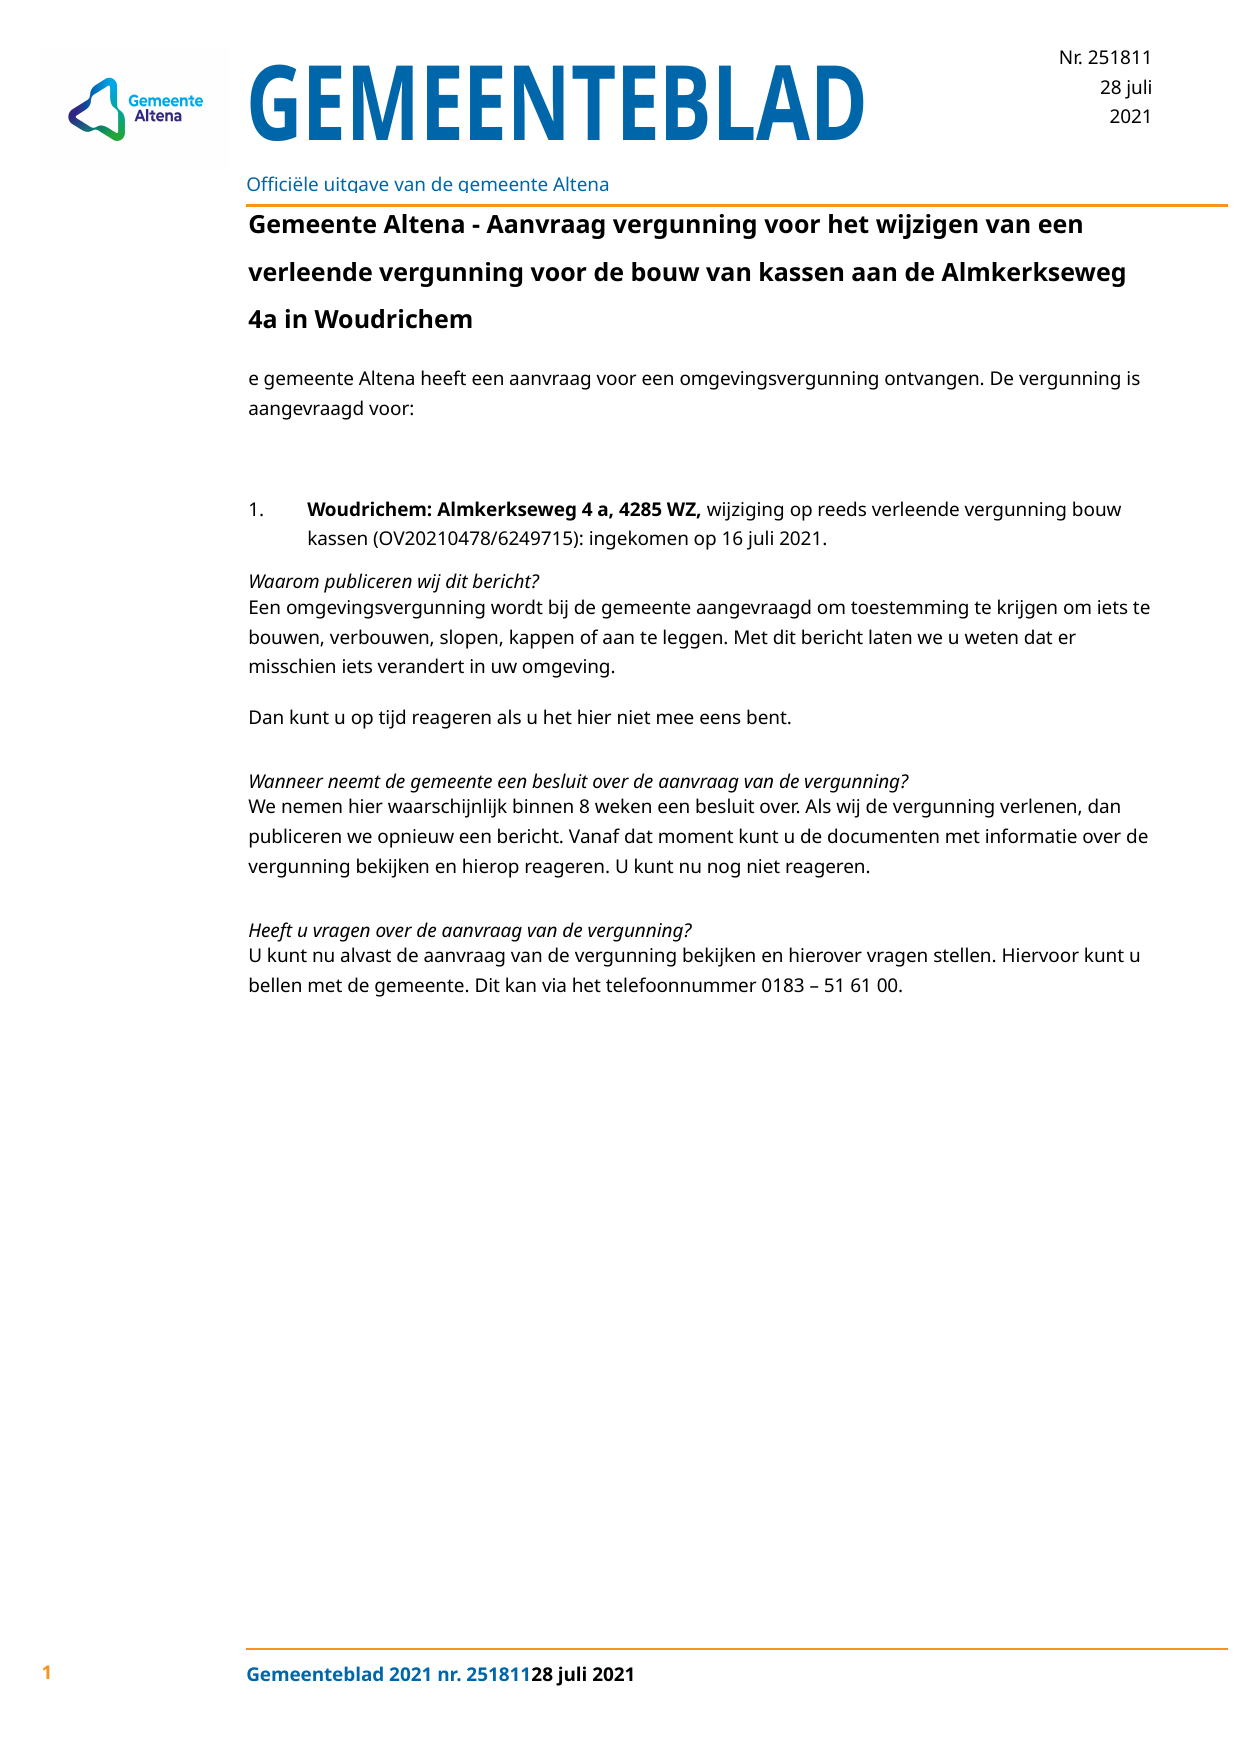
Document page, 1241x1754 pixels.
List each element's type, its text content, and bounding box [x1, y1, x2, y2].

text Dan kunt u op tijd reageren als u het hier niet mee eens bent. [248, 704, 1152, 730]
list Woudrichem: Almkerkseweg 4 a, 4285 WZ, wijziging op reeds verleende vergunning bouw kassen (OV20210478/6249715): ingekomen op 16 juli 2021. [248, 496, 1152, 551]
text e gemeente Altena heeft een aanvraag voor een omgevingsvergunning ontvangen. De vergunning is aangevraagd voor: [248, 366, 1152, 421]
text Waarom publiceren wij dit bericht? [248, 569, 1152, 594]
text Een omgevingsvergunning wordt bij de gemeente aangevraagd om toestemming te krijgen om iets te bouwen, verbouwen, slopen, kappen of aan te leggen. Met dit bericht laten we u weten dat er misschien iets verandert in uw omgeving. [248, 594, 1152, 679]
text U kunt nu alvast de aanvraag van de vergunning bekijken en hierover vragen stellen. Hiervoor kunt u bellen met de gemeente. Dit kan via het telefoonnummer 0183 – 51 61 00. [248, 942, 1152, 998]
text Gemeente Altena - Aanvraag vergunning voor het wijzigen van een verleende vergunning voor de bouw van kassen aan de Almkerkseweg 4a in Woudrichem [248, 207, 1152, 336]
text Wanneer neemt de gemeente een besluit over de aanvraag van de vergunning? [248, 768, 1152, 794]
picture [41, 47, 231, 172]
text Heeft u vragen over de aanvraag van de vergunning? [248, 917, 1152, 942]
text We nemen hier waarschijnlijk binnen 8 weken een besluit over. Als wij de vergunning verlenen, dan publiceren we opnieuw een bericht. Vanaf dat moment kunt u de documenten met informatie over de vergunning bekijken en hierop reageren. U kunt nu nog niet reageren. [248, 794, 1152, 878]
